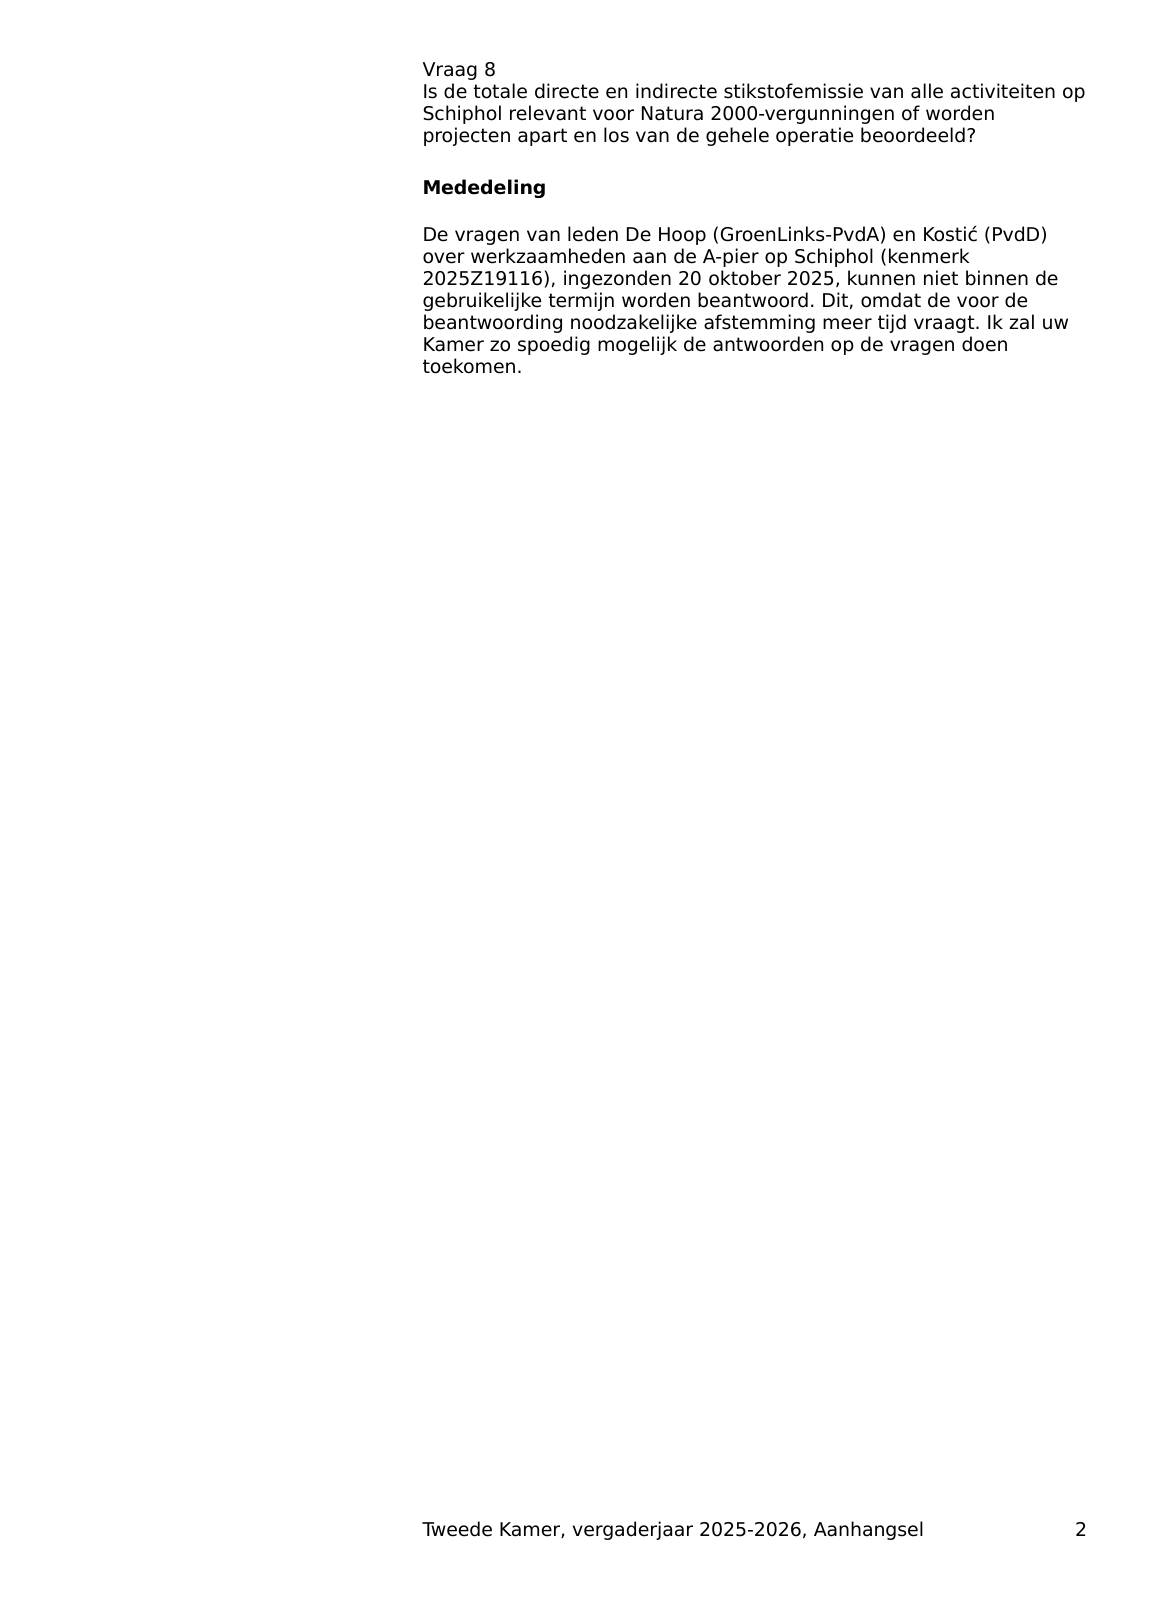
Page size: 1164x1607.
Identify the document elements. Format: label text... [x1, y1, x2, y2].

subtitle Mededeling [422, 177, 1087, 199]
text Vraag 8 [422, 59, 1087, 81]
text Is de totale directe en indirecte stikstofemissie van alle activiteiten op Schiphol relevant voor Natura 2000-vergunningen of worden projecten apart en los van de gehele operatie beoordeeld? [422, 81, 1087, 147]
text De vragen van leden De Hoop (GroenLinks-PvdA) en Kostić (PvdD) over werkzaamheden aan de A-pier op Schiphol (kenmerk 2025Z19116), ingezonden 20 oktober 2025, kunnen niet binnen de gebruikelijke termijn worden beantwoord. Dit, omdat de voor de beantwoording noodzakelijke afstemming meer tijd vraagt. Ik zal uw Kamer zo spoedig mogelijk de antwoorden op de vragen doen toekomen. [422, 224, 1087, 378]
